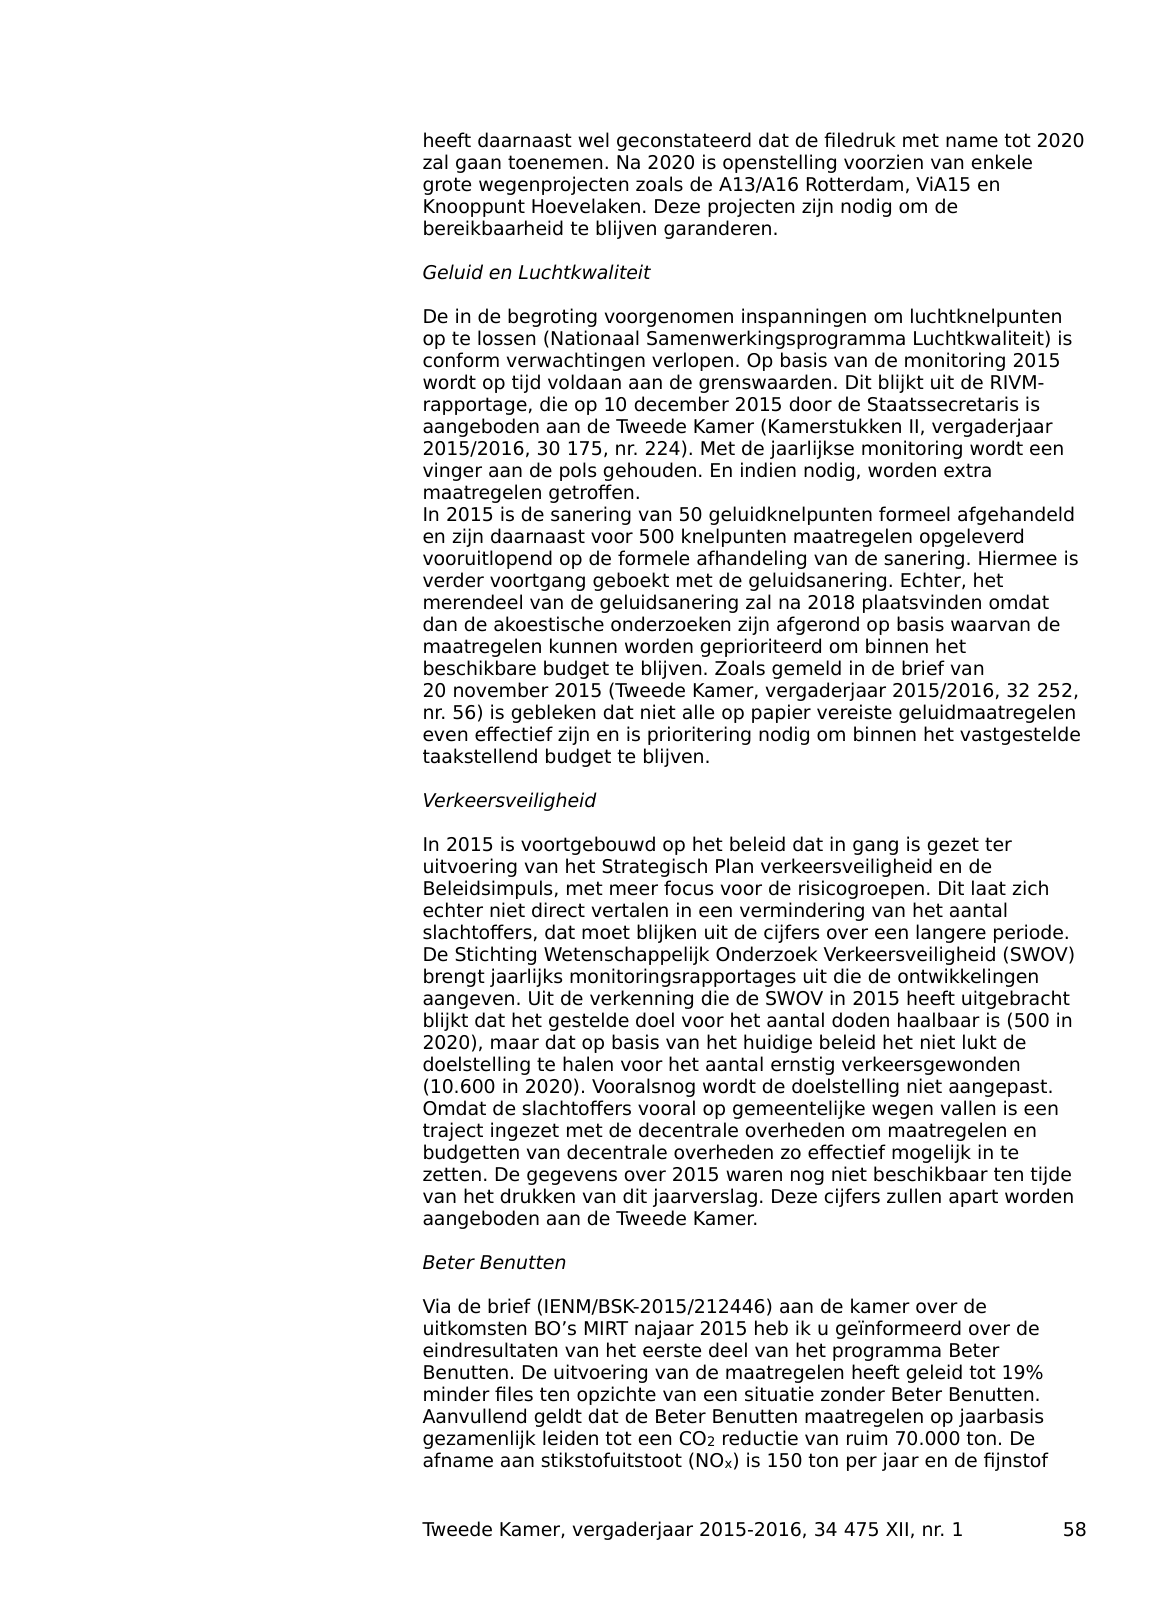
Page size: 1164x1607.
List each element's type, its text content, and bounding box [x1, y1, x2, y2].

text Via de brief (IENM/BSK-2015/212446) aan de kamer over de uitkomsten BO’s MIRT najaar 2015 heb ik u geïnformeerd over de eindresultaten van het eerste deel van het programma Beter Benutten. De uitvoering van de maatregelen heeft geleid tot 19% minder files ten opzichte van een situatie zonder Beter Benutten. Aanvullend geldt dat de Beter Benutten maatregelen op jaarbasis gezamenlijk leiden tot een CO2 reductie van ruim 70.000 ton. De afname aan stikstofuitstoot (NOx) is 150 ton per jaar en de fijnstof [422, 1296, 1087, 1472]
text In 2015 is voortgebouwd op het beleid dat in gang is gezet ter uitvoering van het Strategisch Plan verkeersveiligheid en de Beleidsimpuls, met meer focus voor de risicogroepen. Dit laat zich echter niet direct vertalen in een vermindering van het aantal slachtoffers, dat moet blijken uit de cijfers over een langere periode. De Stichting Wetenschappelijk Onderzoek Verkeersveiligheid (SWOV) brengt jaarlijks monitoringsrapportages uit die de ontwikkelingen aangeven. Uit de verkenning die de SWOV in 2015 heeft uitgebracht blijkt dat het gestelde doel voor het aantal doden haalbaar is (500 in 2020), maar dat op basis van het huidige beleid het niet lukt de doelstelling te halen voor het aantal ernstig verkeersgewonden (10.600 in 2020). Vooralsnog wordt de doelstelling niet aangepast. Omdat de slachtoffers vooral op gemeentelijke wegen vallen is een traject ingezet met de decentrale overheden om maatregelen en budgetten van decentrale overheden zo effectief mogelijk in te zetten. De gegevens over 2015 waren nog niet beschikbaar ten tijde van het drukken van dit jaarverslag. Deze cijfers zullen apart worden aangeboden aan de Tweede Kamer. [422, 834, 1087, 1230]
text De in de begroting voorgenomen inspanningen om luchtknelpunten op te lossen (Nationaal Samenwerkingsprogramma Luchtkwaliteit) is conform verwachtingen verlopen. Op basis van de monitoring 2015 wordt op tijd voldaan aan de grenswaarden. Dit blijkt uit de RIVM-rapportage, die op 10 december 2015 door de Staatssecretaris is aangeboden aan de Tweede Kamer (Kamerstukken II, vergaderjaar 2015/2016, 30 175, nr. 224). Met de jaarlijkse monitoring wordt een vinger aan de pols gehouden. En indien nodig, worden extra maatregelen getroffen. [422, 306, 1087, 504]
subtitle Beter Benutten [422, 1252, 1087, 1274]
text heeft daarnaast wel geconstateerd dat de filedruk met name tot 2020 zal gaan toenemen. Na 2020 is openstelling voorzien van enkele grote wegenprojecten zoals de A13/A16 Rotterdam, ViA15 en Knooppunt Hoevelaken. Deze projecten zijn nodig om de bereikbaarheid te blijven garanderen. [422, 130, 1087, 240]
subtitle Verkeersveiligheid [422, 790, 1087, 812]
subtitle Geluid en Luchtkwaliteit [422, 262, 1087, 284]
text In 2015 is de sanering van 50 geluidknelpunten formeel afgehandeld en zijn daarnaast voor 500 knelpunten maatregelen opgeleverd vooruitlopend op de formele afhandeling van de sanering. Hiermee is verder voortgang geboekt met de geluidsanering. Echter, het merendeel van de geluidsanering zal na 2018 plaatsvinden omdat dan de akoestische onderzoeken zijn afgerond op basis waarvan de maatregelen kunnen worden geprioriteerd om binnen het beschikbare budget te blijven. Zoals gemeld in de brief van 20 november 2015 (Tweede Kamer, vergaderjaar 2015/2016, 32 252, nr. 56) is gebleken dat niet alle op papier vereiste geluidmaatregelen even effectief zijn en is prioritering nodig om binnen het vastgestelde taakstellend budget te blijven. [422, 504, 1087, 768]
